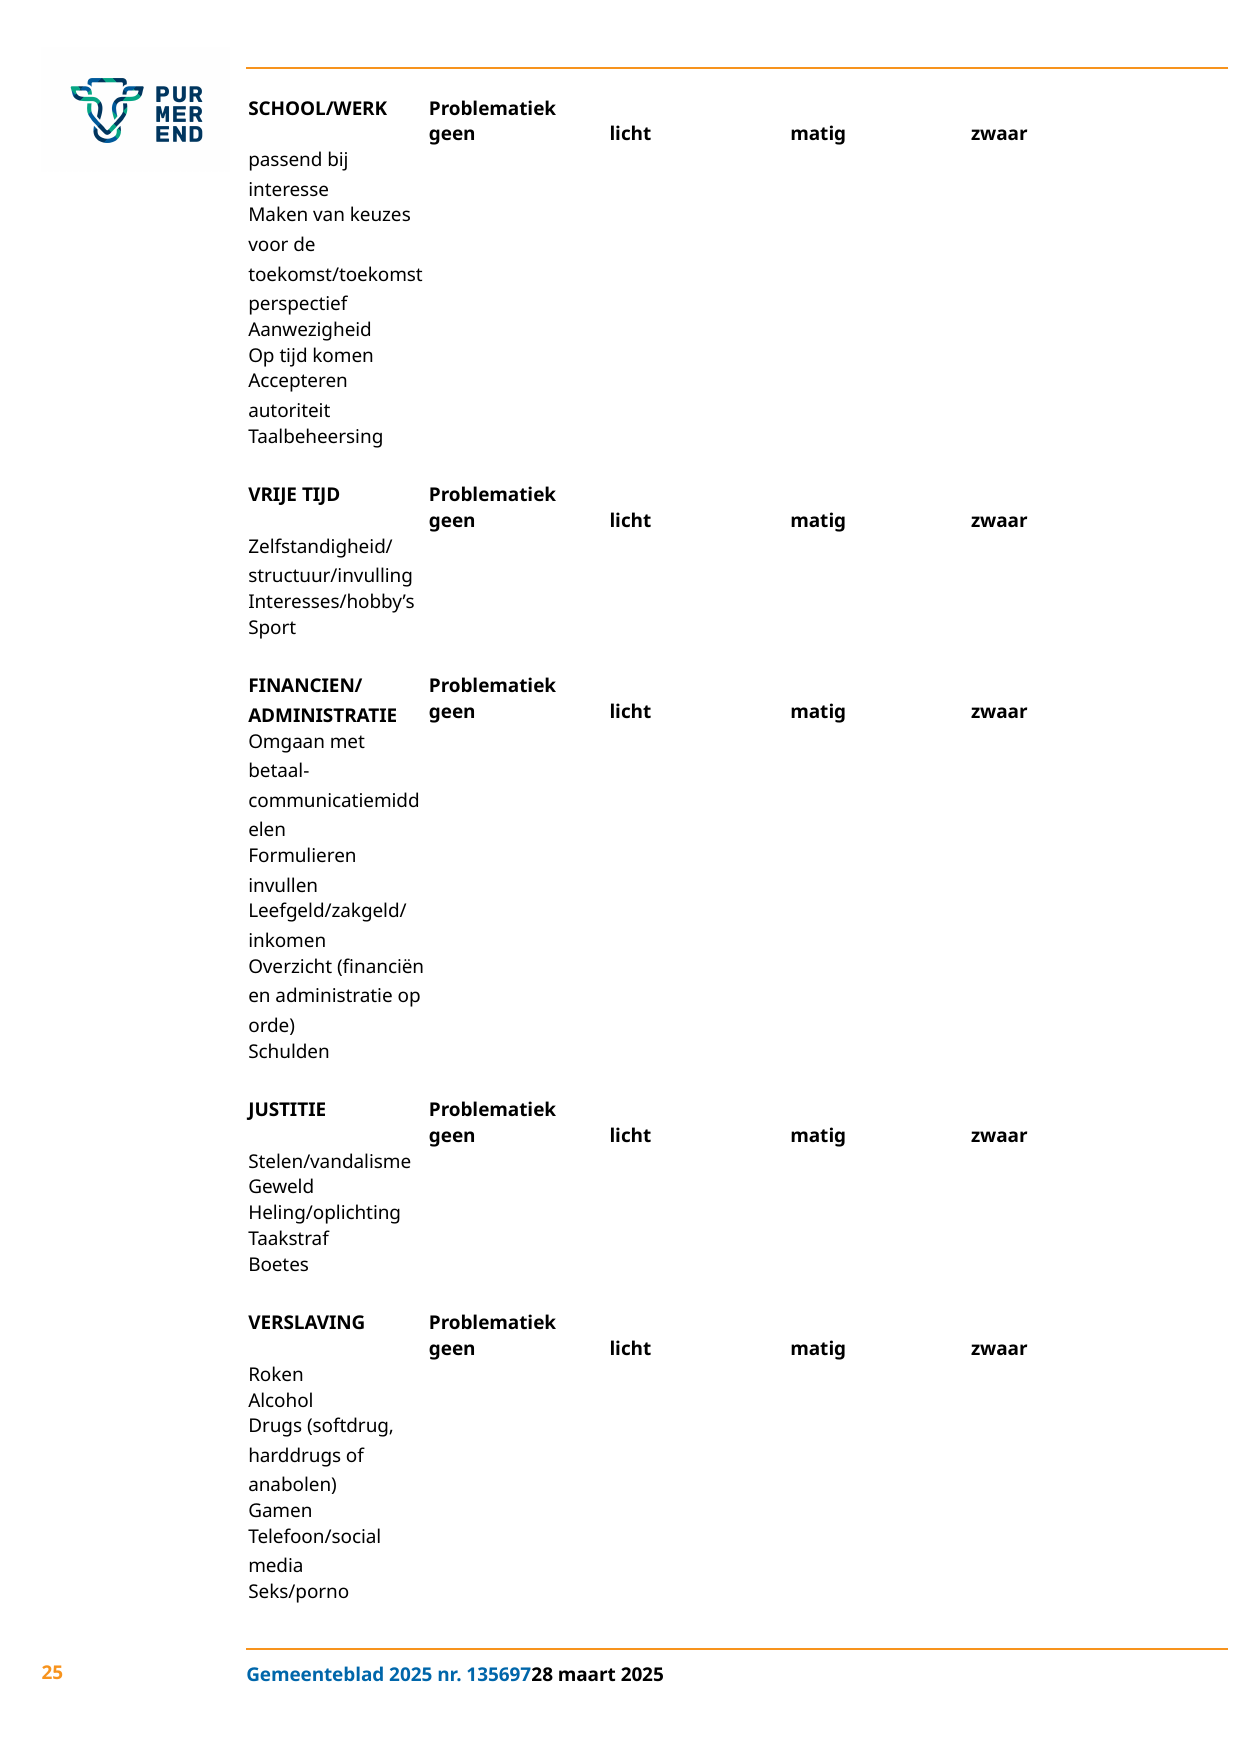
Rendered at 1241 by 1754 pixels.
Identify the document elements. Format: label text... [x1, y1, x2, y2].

table_cell [971, 1579, 1152, 1604]
table_cell [429, 1148, 609, 1174]
table_cell [971, 953, 1152, 1038]
table_cell [609, 1200, 790, 1225]
table_cell [971, 1148, 1152, 1174]
table_cell [429, 316, 609, 342]
table_cell [790, 1387, 971, 1412]
table_cell [609, 1387, 790, 1412]
table_cell [609, 843, 790, 898]
table_cell licht [609, 698, 790, 728]
table_cell [971, 1387, 1152, 1412]
table_cell [971, 1174, 1152, 1199]
table_cell zwaar [971, 698, 1152, 728]
table_cell [609, 316, 790, 342]
table_cell [429, 146, 609, 202]
table_cell [429, 342, 609, 367]
table_cell [971, 1523, 1152, 1578]
table_cell [609, 146, 790, 202]
table_cell [790, 342, 971, 367]
table_cell [971, 1038, 1152, 1064]
table_cell Seks/porno [248, 1579, 429, 1604]
table_cell [790, 1148, 971, 1174]
table_cell [609, 1498, 790, 1523]
table_cell [790, 1361, 971, 1387]
table_cell licht [609, 1335, 790, 1361]
table_header Problematiek [429, 481, 1152, 507]
table_cell [429, 202, 609, 316]
table_cell [790, 1498, 971, 1523]
table_cell [971, 614, 1152, 640]
table_cell [971, 1498, 1152, 1523]
table_header SCHOOL/WERK [248, 95, 429, 146]
table_header VERSLAVING [248, 1310, 429, 1361]
table_cell Taalbeheersing [248, 423, 429, 448]
table_cell [790, 316, 971, 342]
table_cell [609, 533, 790, 588]
table_cell Interesses/hobby’s [248, 588, 429, 614]
table_cell [609, 1174, 790, 1199]
table_cell [609, 898, 790, 953]
table_header JUSTITIE [248, 1097, 429, 1148]
table_cell Accepteren autoriteit [248, 368, 429, 423]
table_cell [790, 1523, 971, 1578]
table_cell [609, 614, 790, 640]
table_cell Formulieren invullen [248, 843, 429, 898]
table_cell [609, 1361, 790, 1387]
table_header FINANCIEN/ADMINISTRATIE [248, 673, 429, 728]
table_cell matig [790, 698, 971, 728]
table_cell [790, 843, 971, 898]
table_cell [609, 1579, 790, 1604]
table_cell zwaar [971, 507, 1152, 533]
table_cell [971, 368, 1152, 423]
table_cell geen [429, 1335, 609, 1361]
table_cell [790, 1251, 971, 1277]
table_cell [790, 1200, 971, 1225]
table_cell matig [790, 121, 971, 146]
table_cell licht [609, 1122, 790, 1148]
table_cell [971, 316, 1152, 342]
table_cell [429, 1174, 609, 1199]
table_cell [429, 843, 609, 898]
table_cell Schulden [248, 1038, 429, 1064]
table_cell [971, 1200, 1152, 1225]
table_cell [790, 202, 971, 316]
table_cell [790, 1579, 971, 1604]
table_cell [429, 1200, 609, 1225]
table_cell passend bij interesse [248, 146, 429, 202]
table_cell [790, 728, 971, 842]
table_cell Leefgeld/zakgeld/inkomen [248, 898, 429, 953]
table_cell [790, 146, 971, 202]
table_cell [971, 1413, 1152, 1497]
table_cell [790, 953, 971, 1038]
table_cell Taakstraf [248, 1225, 429, 1251]
table_cell [429, 368, 609, 423]
table_cell zwaar [971, 121, 1152, 146]
table_header Problematiek [429, 95, 1152, 121]
table_cell matig [790, 1335, 971, 1361]
table_cell [971, 843, 1152, 898]
table_cell [790, 423, 971, 448]
table_cell [971, 588, 1152, 614]
table_cell [790, 1413, 971, 1497]
table_cell geen [429, 698, 609, 728]
table_cell zwaar [971, 1122, 1152, 1148]
table_cell [609, 1523, 790, 1578]
table_cell [429, 1225, 609, 1251]
table_cell [429, 1038, 609, 1064]
table_cell Omgaan met betaal- communicatiemiddelen [248, 728, 429, 842]
table_cell [609, 1225, 790, 1251]
table_cell [429, 1498, 609, 1523]
table_cell [609, 423, 790, 448]
table_cell [609, 342, 790, 367]
table_cell [429, 1361, 609, 1387]
table_cell [429, 1251, 609, 1277]
table_cell [971, 342, 1152, 367]
table_cell [429, 898, 609, 953]
table_cell Drugs (softdrug, harddrugs of anabolen) [248, 1413, 429, 1497]
table_cell Telefoon/social media [248, 1523, 429, 1578]
table_cell Stelen/vandalisme [248, 1148, 429, 1174]
table_cell Maken van keuzes voor de toekomst/toekomstperspectief [248, 202, 429, 316]
table_cell [429, 533, 609, 588]
table_cell [971, 1251, 1152, 1277]
table_header VRIJE TIJD [248, 481, 429, 533]
table_cell Overzicht (financiën en administratie op orde) [248, 953, 429, 1038]
table_cell Geweld [248, 1174, 429, 1199]
table_cell Heling/oplichting [248, 1200, 429, 1225]
table_header Problematiek [429, 1310, 1152, 1335]
table_cell [790, 1174, 971, 1199]
table_cell Aanwezigheid [248, 316, 429, 342]
table_cell matig [790, 1122, 971, 1148]
table_cell [971, 898, 1152, 953]
table_cell geen [429, 121, 609, 146]
table_cell [790, 614, 971, 640]
table_cell [609, 1038, 790, 1064]
table_cell geen [429, 507, 609, 533]
table_cell [790, 533, 971, 588]
table_cell [971, 423, 1152, 448]
table_cell [429, 588, 609, 614]
table_cell [429, 953, 609, 1038]
table_cell [429, 1579, 609, 1604]
table_cell Op tijd komen [248, 342, 429, 367]
table_cell geen [429, 1122, 609, 1148]
table_cell [790, 1038, 971, 1064]
table_cell [971, 202, 1152, 316]
table_cell Boetes [248, 1251, 429, 1277]
table_cell [971, 146, 1152, 202]
table_cell [429, 1523, 609, 1578]
table_cell [609, 1148, 790, 1174]
table_cell [429, 1387, 609, 1412]
table_cell Zelfstandigheid/structuur/invulling [248, 533, 429, 588]
table_cell [609, 368, 790, 423]
table_cell Gamen [248, 1498, 429, 1523]
table_cell zwaar [971, 1335, 1152, 1361]
table_cell [971, 1361, 1152, 1387]
table_cell Alcohol [248, 1387, 429, 1412]
table_cell Roken [248, 1361, 429, 1387]
table_cell [790, 1225, 971, 1251]
table_cell [790, 368, 971, 423]
table_header Problematiek [429, 1097, 1152, 1122]
table_cell [790, 898, 971, 953]
table_cell [429, 728, 609, 842]
table_cell [971, 533, 1152, 588]
table_cell matig [790, 507, 971, 533]
picture [41, 47, 231, 172]
table_cell [790, 588, 971, 614]
table_cell [609, 728, 790, 842]
table_cell [971, 1225, 1152, 1251]
table_cell [971, 728, 1152, 842]
table_cell [609, 588, 790, 614]
table_cell [429, 423, 609, 448]
table_cell [609, 202, 790, 316]
table_cell licht [609, 121, 790, 146]
table_cell Sport [248, 614, 429, 640]
table_cell [429, 614, 609, 640]
table_cell [609, 1251, 790, 1277]
table_cell [429, 1413, 609, 1497]
table_header Problematiek [429, 673, 1152, 698]
table_cell licht [609, 507, 790, 533]
table_cell [609, 1413, 790, 1497]
table_cell [609, 953, 790, 1038]
